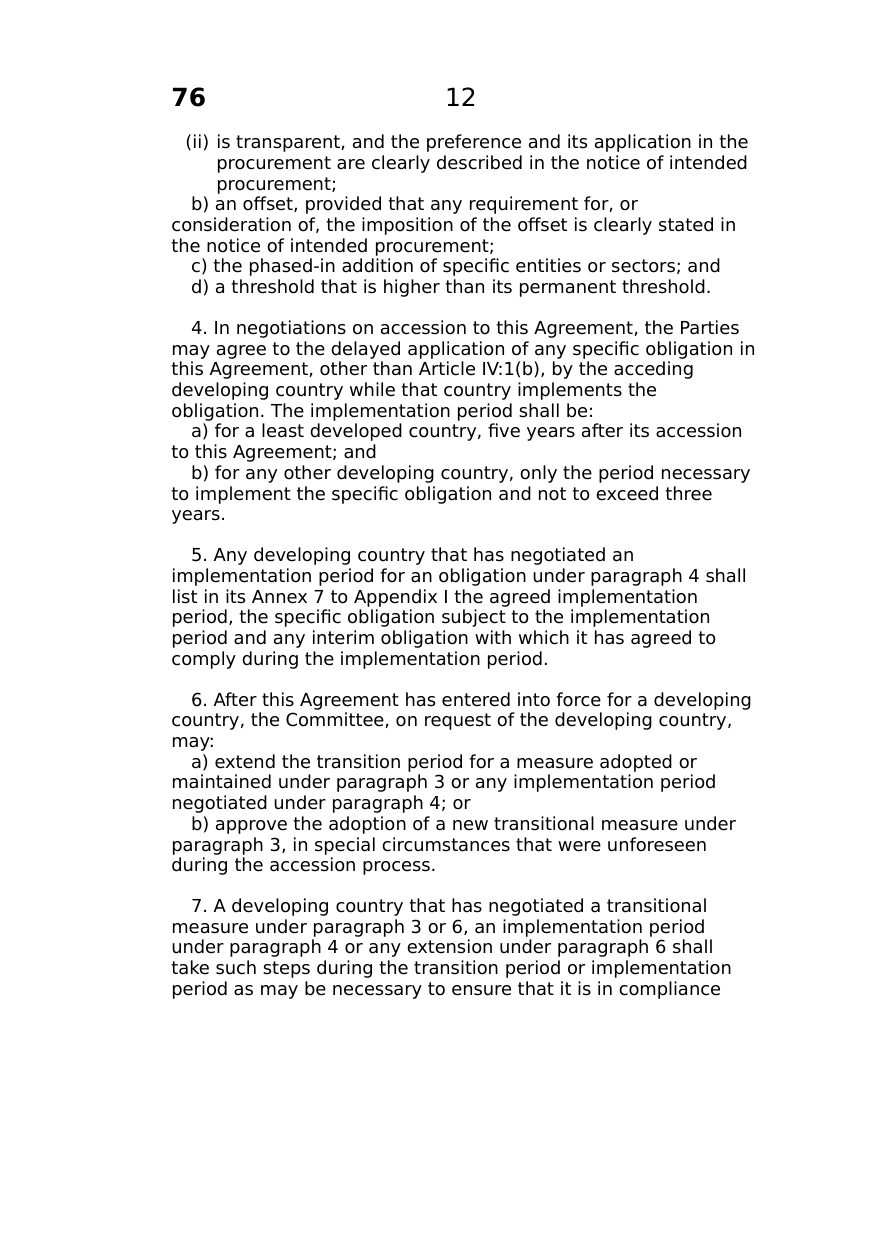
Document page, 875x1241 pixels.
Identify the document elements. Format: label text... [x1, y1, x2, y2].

text 5. Any developing country that has negotiated an implementation period for an obligation under paragraph 4 shall list in its Annex 7 to Appendix I the agreed implementation period, the specific obligation subject to the implementation period and any interim obligation with which it has agreed to comply during the implementation period. [171, 545, 756, 669]
text b) approve the adoption of a new transitional measure under paragraph 3, in special circumstances that were unforeseen during the accession process. [171, 814, 756, 876]
text b) for any other developing country, only the period necessary to implement the specific obligation and not to exceed three years. [171, 463, 756, 525]
text (ii) is transparent, and the preference and its application in the procurement are clearly described in the notice of intended procurement; [171, 132, 756, 194]
text 6. After this Agreement has entered into force for a developing country, the Committee, on request of the developing country, may: [171, 689, 756, 752]
text c) the phased-in addition of specific entities or sectors; and [171, 256, 756, 277]
text b) an offset, provided that any requirement for, or consideration of, the imposition of the offset is clearly stated in the notice of intended procurement; [171, 194, 756, 256]
text 4. In negotiations on accession to this Agreement, the Parties may agree to the delayed application of any specific obligation in this Agreement, other than Article IV:1(b), by the acceding developing country while that country implements the obligation. The implementation period shall be: [171, 318, 756, 421]
text a) for a least developed country, five years after its accession to this Agreement; and [171, 421, 756, 463]
text 7. A developing country that has negotiated a transitional measure under paragraph 3 or 6, an implementation period under paragraph 4 or any extension under paragraph 6 shall take such steps during the transition period or implementation period as may be necessary to ensure that it is in compliance [171, 896, 756, 999]
text a) extend the transition period for a measure adopted or maintained under paragraph 3 or any implementation period negotiated under paragraph 4; or [171, 752, 756, 814]
text d) a threshold that is higher than its permanent threshold. [171, 277, 756, 298]
